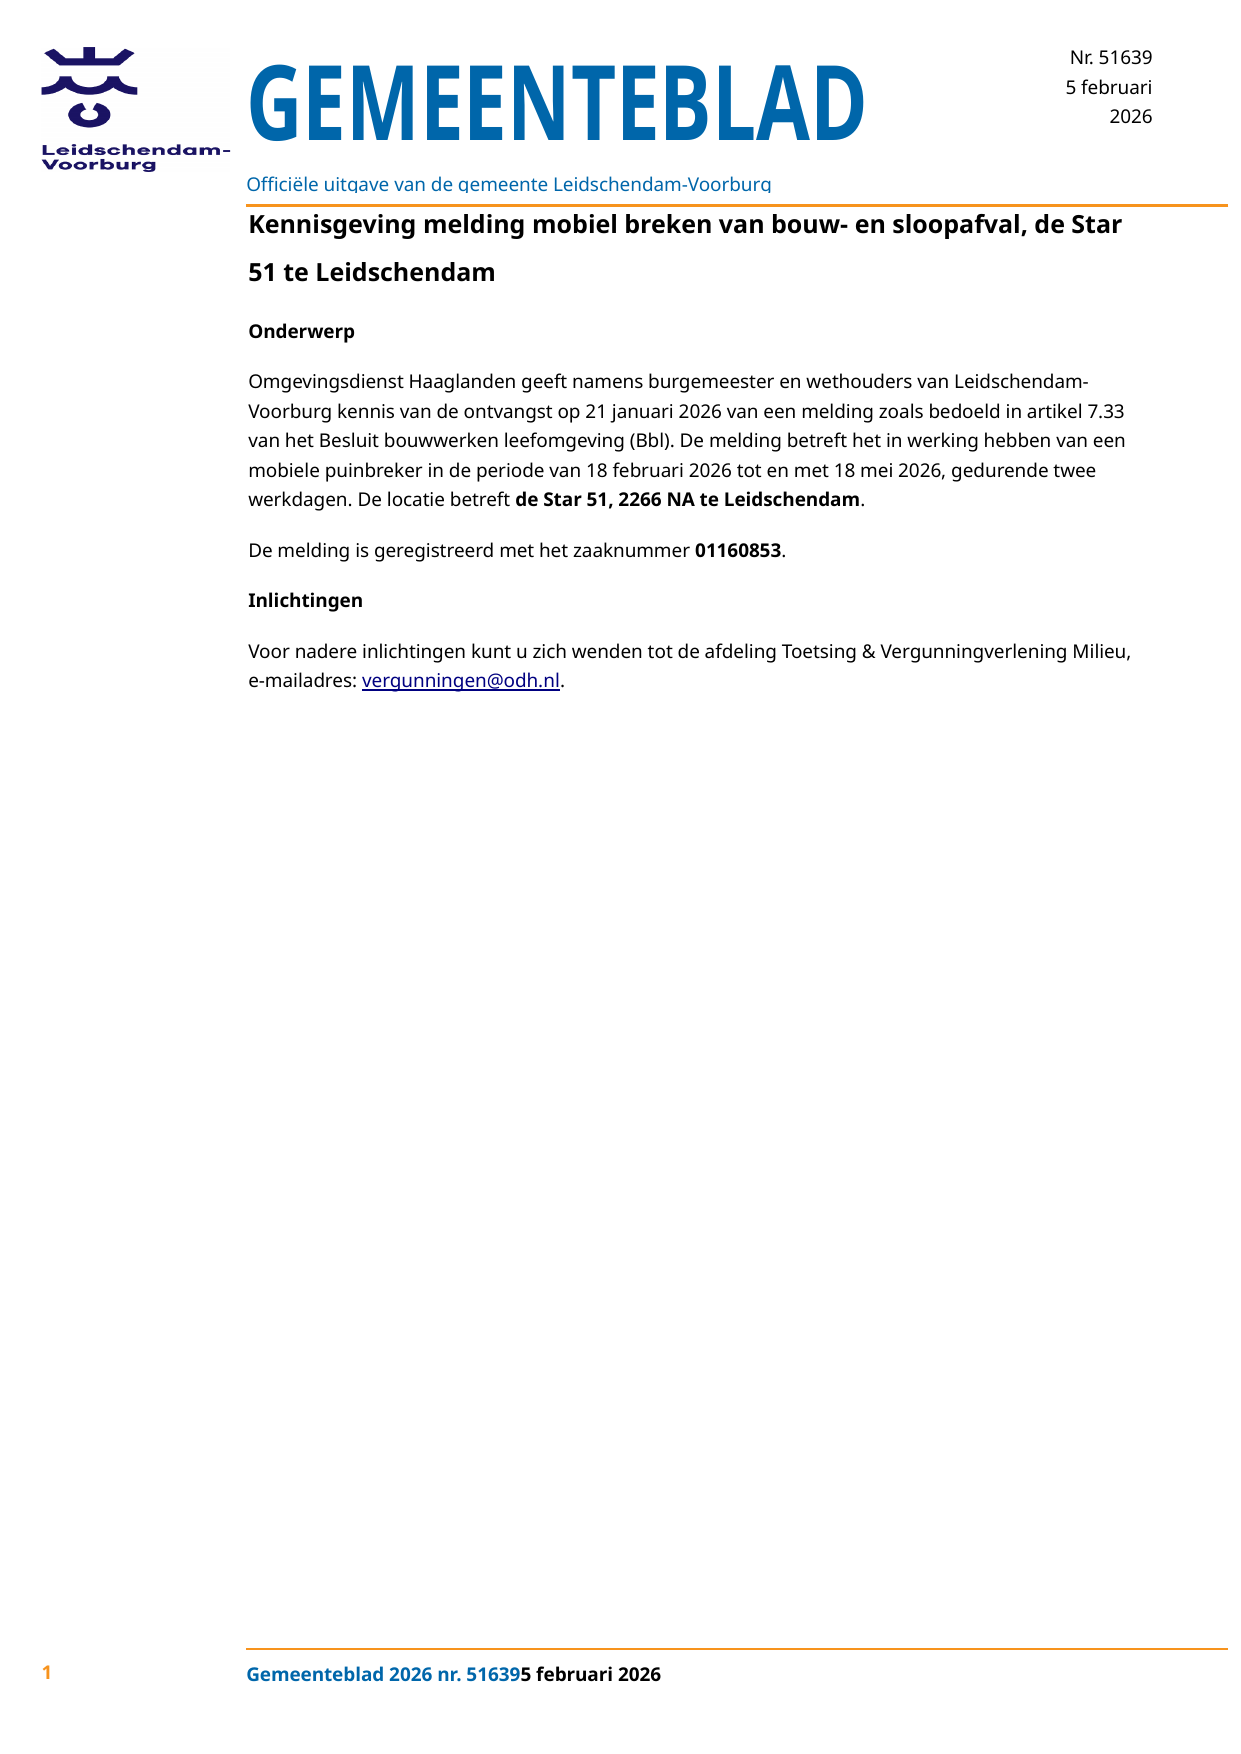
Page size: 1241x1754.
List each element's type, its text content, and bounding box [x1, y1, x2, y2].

picture [41, 47, 231, 172]
text Omgevingsdienst Haaglanden geeft namens burgemeester en wethouders van Leidschendam-Voorburg kennis van de ontvangst op 21 januari 2026 van een melding zoals bedoeld in artikel 7.33 van het Besluit bouwwerken leefomgeving (Bbl). De melding betreft het in werking hebben van een mobiele puinbreker in de periode van 18 februari 2026 tot en met 18 mei 2026, gedurende twee werkdagen. De locatie betreft de Star 51, 2266 NA te Leidschendam. [248, 368, 1152, 512]
text De melding is geregistreerd met het zaaknummer 01160853. [248, 537, 1152, 563]
text Onderwerp [248, 318, 1152, 344]
text Voor nadere inlichtingen kunt u zich wenden tot de afdeling Toetsing & Vergunningverlening Milieu, e-mailadres: vergunningen@odh.nl. [248, 638, 1152, 693]
text Kennisgeving melding mobiel breken van bouw- en sloopafval, de Star 51 te Leidschendam [248, 207, 1152, 288]
text Inlichtingen [248, 587, 1152, 613]
